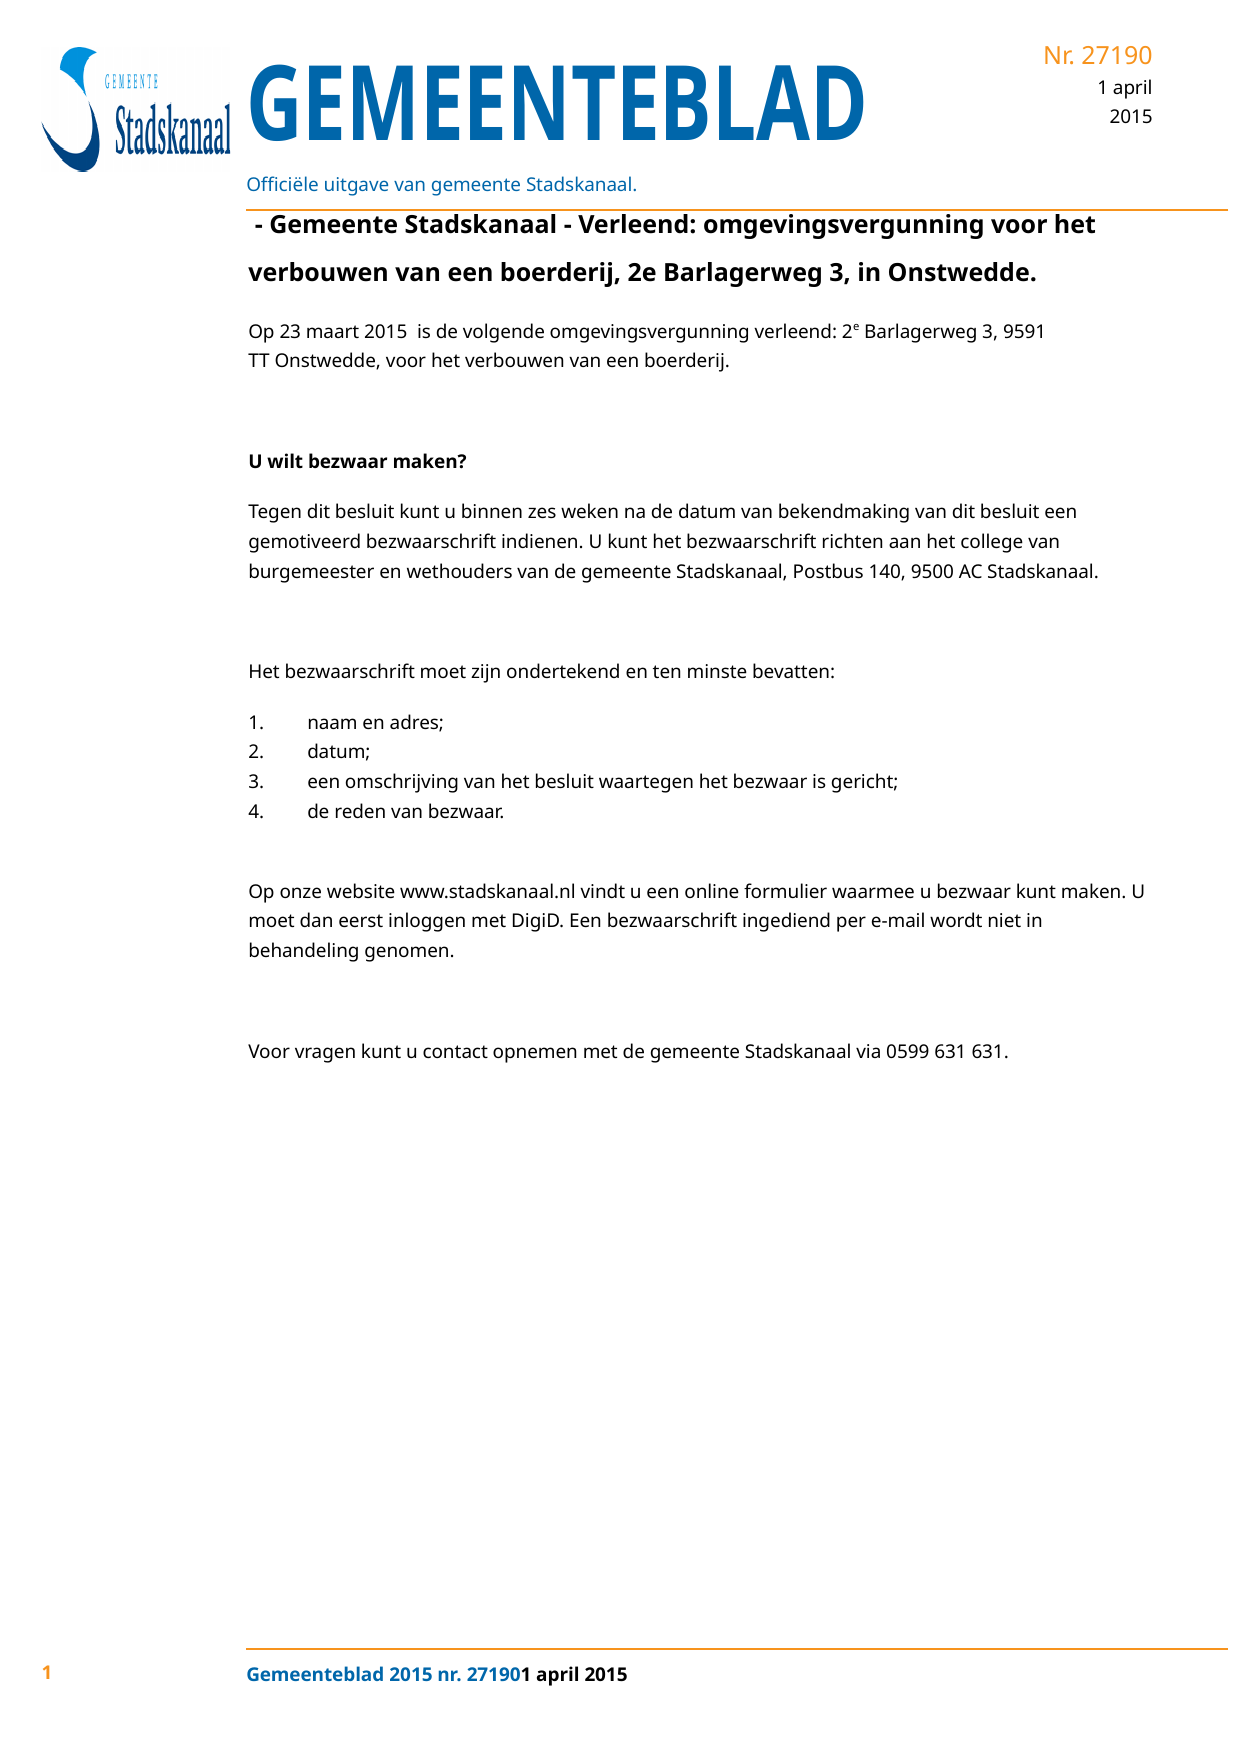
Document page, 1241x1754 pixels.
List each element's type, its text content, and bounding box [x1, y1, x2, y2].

list een omschrijving van het besluit waartegen het bezwaar is gericht; [248, 768, 1152, 794]
text Op 23 maart 2015 is de volgende omgevingsvergunning verleend: 2e Barlagerweg 3, 9591 TT Onstwedde, voor het verbouwen van een boerderij. [248, 318, 1152, 373]
text Op onze website www.stadskanaal.nl vindt u een online formulier waarmee u bezwaar kunt maken. U moet dan eerst inloggen met DigiD. Een bezwaarschrift ingediend per e-mail wordt niet in behandeling genomen. [248, 878, 1152, 963]
text - Gemeente Stadskanaal - Verleend: omgevingsvergunning voor het verbouwen van een boerderij, 2e Barlagerweg 3, in Onstwedde. [248, 211, 1152, 288]
list naam en adres; [248, 709, 1152, 735]
text Het bezwaarschrift moet zijn ondertekend en ten minste bevatten: [248, 659, 1152, 684]
list datum; [248, 739, 1152, 764]
text U wilt bezwaar maken? [248, 448, 1152, 474]
text Voor vragen kunt u contact opnemen met de gemeente Stadskanaal via 0599 631 631. [248, 1038, 1152, 1064]
text Tegen dit besluit kunt u binnen zes weken na de datum van bekendmaking van dit besluit een gemotiveerd bezwaarschrift indienen. U kunt het bezwaarschrift richten aan het college van burgemeester en wethouders van de gemeente Stadskanaal, Postbus 140, 9500 AC Stadskanaal. [248, 499, 1152, 584]
list de reden van bezwaar. [248, 798, 1152, 824]
picture [41, 47, 231, 172]
